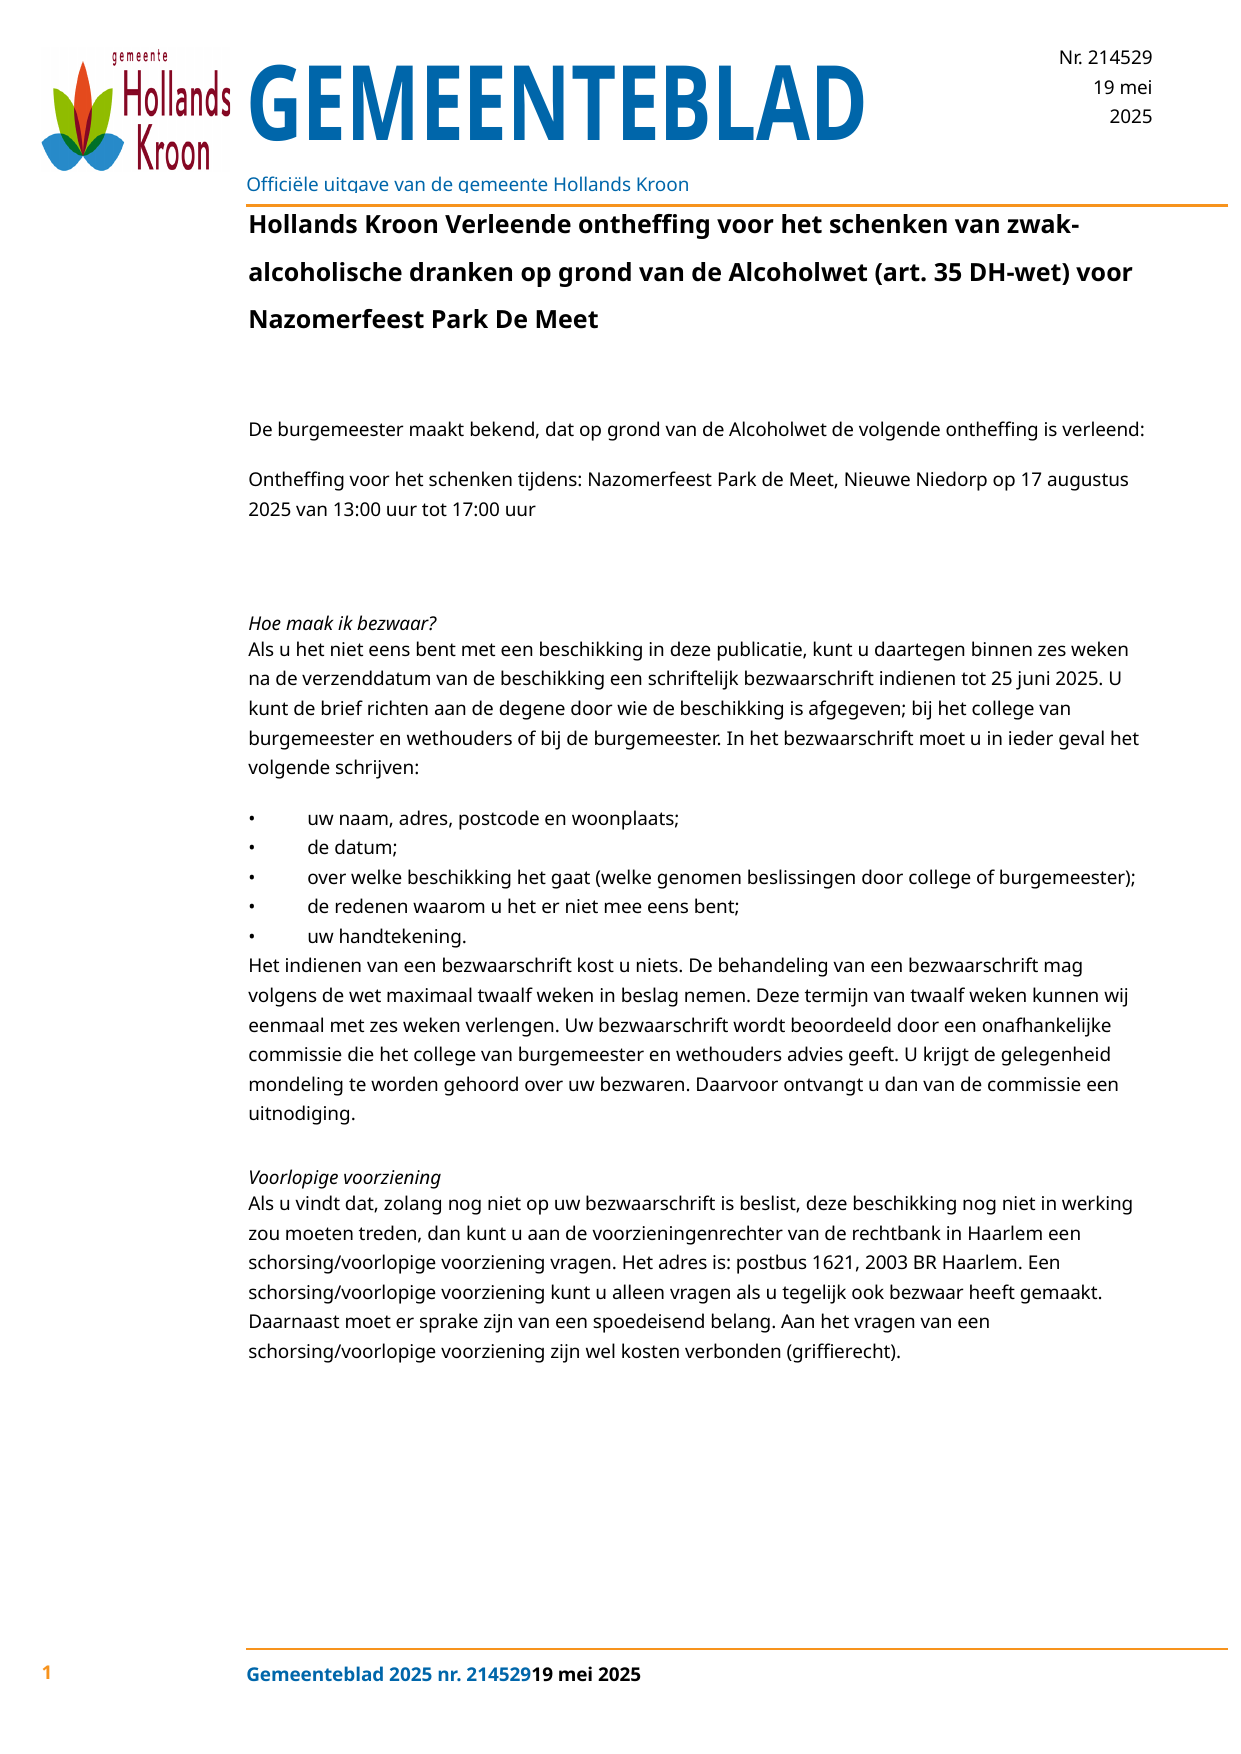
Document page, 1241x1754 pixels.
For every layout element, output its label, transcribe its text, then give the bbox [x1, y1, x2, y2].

text Hollands Kroon Verleende ontheffing voor het schenken van zwak-alcoholische dranken op grond van de Alcoholwet (art. 35 DH-wet) voor Nazomerfeest Park De Meet [248, 207, 1152, 336]
list de redenen waarom u het er niet mee eens bent; [248, 893, 1152, 919]
list uw handtekening. [248, 923, 1152, 949]
text De burgemeester maakt bekend, dat op grond van de Alcoholwet de volgende ontheffing is verleend: [248, 416, 1152, 442]
text Als u het niet eens bent met een beschikking in deze publicatie, kunt u daartegen binnen zes weken na de verzenddatum van de beschikking een schriftelijk bezwaarschrift indienen tot 25 juni 2025. U kunt de brief richten aan de degene door wie de beschikking is afgegeven; bij het college van burgemeester en wethouders of bij de burgemeester. In het bezwaarschrift moet u in ieder geval het volgende schrijven: [248, 636, 1152, 780]
list over welke beschikking het gaat (welke genomen beslissingen door college of burgemeester); [248, 864, 1152, 890]
text Als u vindt dat, zolang nog niet op uw bezwaarschrift is beslist, deze beschikking nog niet in werking zou moeten treden, dan kunt u aan de voorzieningenrechter van de rechtbank in Haarlem een schorsing/voorlopige voorziening vragen. Het adres is: postbus 1621, 2003 BR Haarlem. Een schorsing/voorlopige voorziening kunt u alleen vragen als u tegelijk ook bezwaar heeft gemaakt. Daarnaast moet er sprake zijn van een spoedeisend belang. Aan het vragen van een schorsing/voorlopige voorziening zijn wel kosten verbonden (griffierecht). [248, 1190, 1152, 1364]
text Hoe maak ik bezwaar? [248, 610, 1152, 636]
list uw naam, adres, postcode en woonplaats; [248, 805, 1152, 831]
text Ontheffing voor het schenken tijdens: Nazomerfeest Park de Meet, Nieuwe Niedorp op 17 augustus 2025 van 13:00 uur tot 17:00 uur [248, 466, 1152, 522]
picture [41, 47, 231, 172]
list de datum; [248, 834, 1152, 860]
text Het indienen van een bezwaarschrift kost u niets. De behandeling van een bezwaarschrift mag volgens de wet maximaal twaalf weken in beslag nemen. Deze termijn van twaalf weken kunnen wij eenmaal met zes weken verlengen. Uw bezwaarschrift wordt beoordeeld door een onafhankelijke commissie die het college van burgemeester en wethouders advies geeft. U krijgt de gelegenheid mondeling te worden gehoord over uw bezwaren. Daarvoor ontvangt u dan van de commissie een uitnodiging. [248, 953, 1152, 1126]
text Voorlopige voorziening [248, 1164, 1152, 1190]
